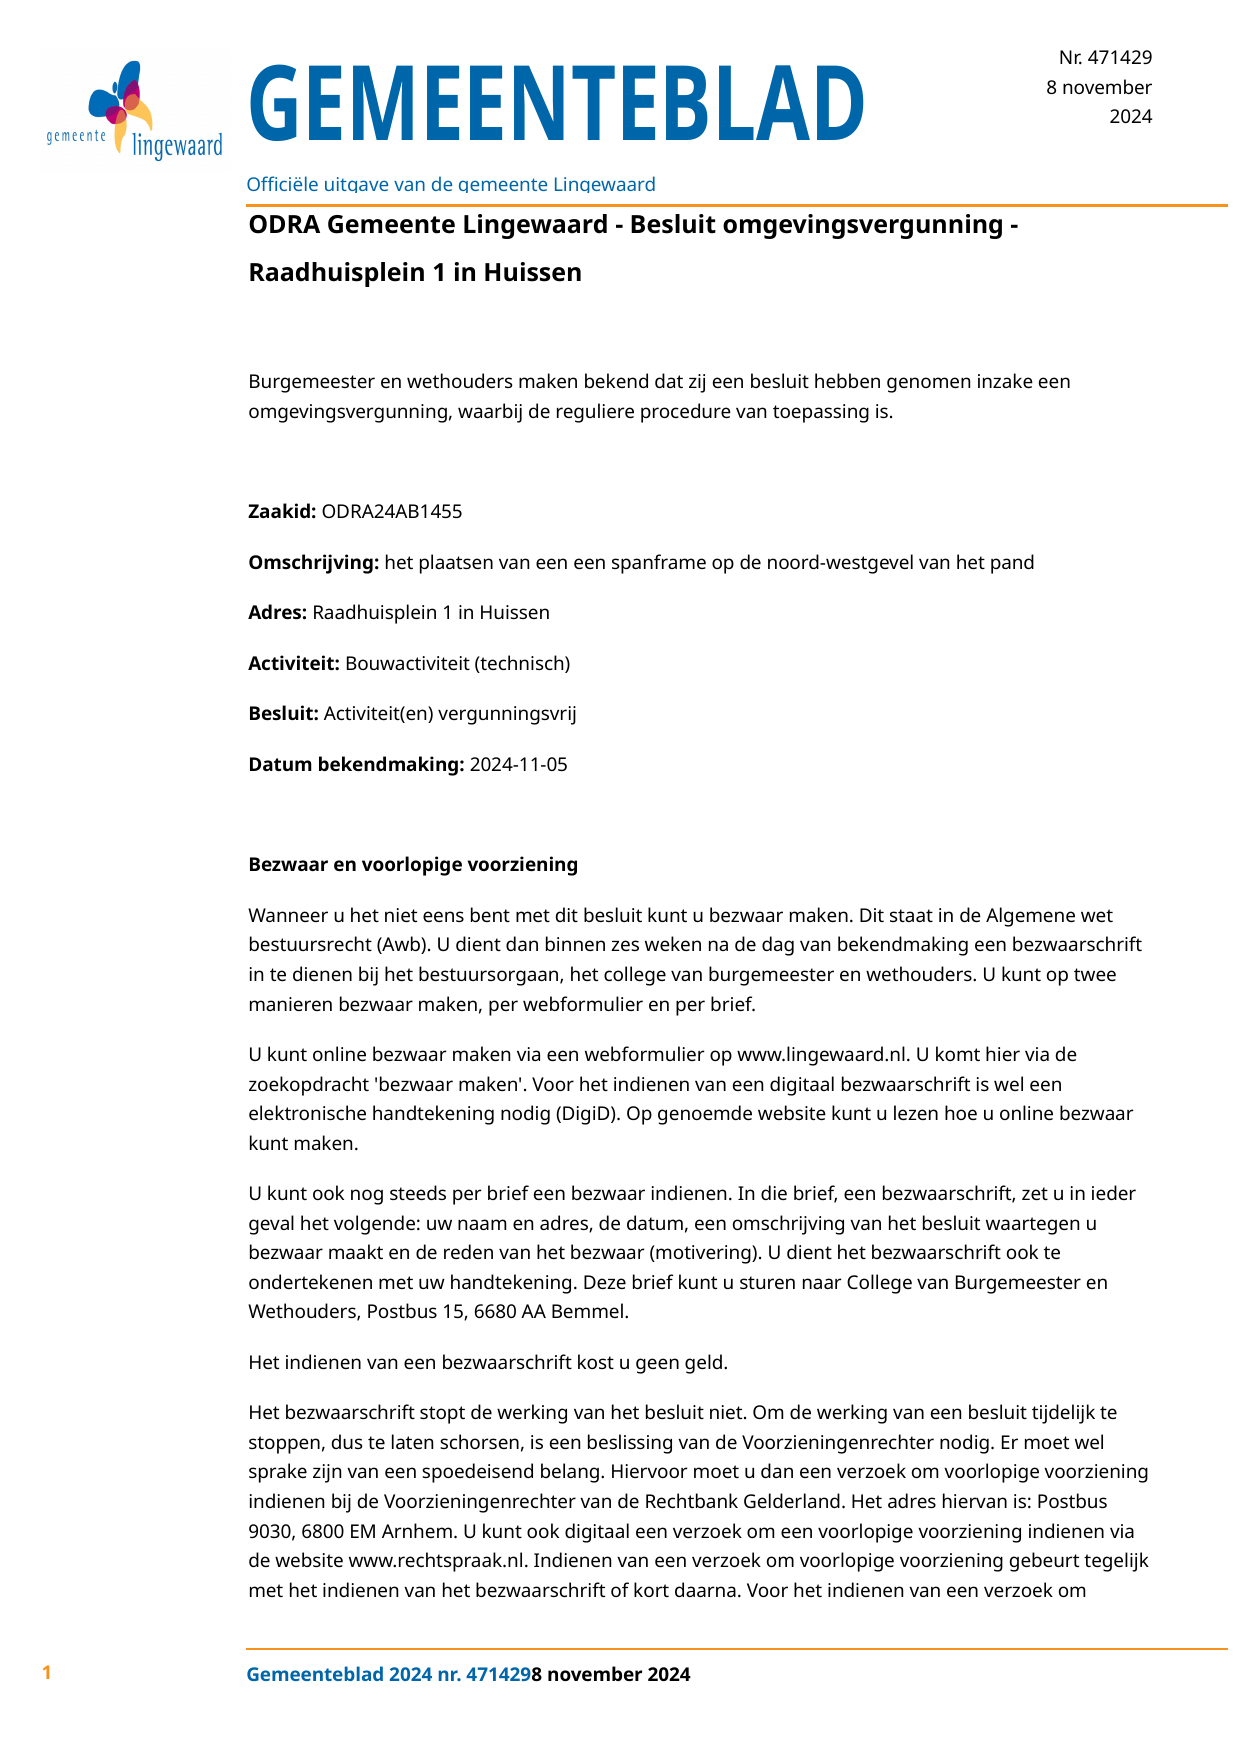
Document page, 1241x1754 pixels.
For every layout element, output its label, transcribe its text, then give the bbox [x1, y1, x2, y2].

picture [41, 47, 231, 172]
text Besluit: Activiteit(en) vergunningsvrij [248, 700, 1152, 726]
text Datum bekendmaking: 2024-11-05 [248, 751, 1152, 777]
text U kunt online bezwaar maken via een webformulier op www.lingewaard.nl. U komt hier via de zoekopdracht 'bezwaar maken'. Voor het indienen van een digitaal bezwaarschrift is wel een elektronische handtekening nodig (DigiD). Op genoemde website kunt u lezen hoe u online bezwaar kunt maken. [248, 1041, 1152, 1156]
text Zaakid: ODRA24AB1455 [248, 499, 1152, 524]
text Adres: Raadhuisplein 1 in Huissen [248, 599, 1152, 625]
text Bezwaar en voorlopige voorziening [248, 852, 1152, 877]
text Omschrijving: het plaatsen van een een spanframe op de noord-westgevel van het pand [248, 549, 1152, 575]
text U kunt ook nog steeds per brief een bezwaar indienen. In die brief, een bezwaarschrift, zet u in ieder geval het volgende: uw naam en adres, de datum, een omschrijving van het besluit waartegen u bezwaar maakt en de reden van het bezwaar (motivering). U dient het bezwaarschrift ook te ondertekenen met uw handtekening. Deze brief kunt u sturen naar College van Burgemeester en Wethouders, Postbus 15, 6680 AA Bemmel. [248, 1180, 1152, 1324]
text Het indienen van een bezwaarschrift kost u geen geld. [248, 1349, 1152, 1375]
text Burgemeester en wethouders maken bekend dat zij een besluit hebben genomen inzake een omgevingsvergunning, waarbij de reguliere procedure van toepassing is. [248, 368, 1152, 424]
text Het bezwaarschrift stopt de werking van het besluit niet. Om de werking van een besluit tijdelijk te stoppen, dus te laten schorsen, is een beslissing van de Voorzieningenrechter nodig. Er moet wel sprake zijn van een spoedeisend belang. Hiervoor moet u dan een verzoek om voorlopige voorziening indienen bij de Voorzieningenrechter van de Rechtbank Gelderland. Het adres hiervan is: Postbus 9030, 6800 EM Arnhem. U kunt ook digitaal een verzoek om een voorlopige voorziening indienen via de website www.rechtspraak.nl. Indienen van een verzoek om voorlopige voorziening gebeurt tegelijk met het indienen van het bezwaarschrift of kort daarna. Voor het indienen van een verzoek om [248, 1399, 1152, 1603]
text Wanneer u het niet eens bent met dit besluit kunt u bezwaar maken. Dit staat in de Algemene wet bestuursrecht (Awb). U dient dan binnen zes weken na de dag van bekendmaking een bezwaarschrift in te dienen bij het bestuursorgaan, het college van burgemeester en wethouders. U kunt op twee manieren bezwaar maken, per webformulier en per brief. [248, 902, 1152, 1017]
text Activiteit: Bouwactiviteit (technisch) [248, 650, 1152, 676]
text ODRA Gemeente Lingewaard - Besluit omgevingsvergunning - Raadhuisplein 1 in Huissen [248, 207, 1152, 288]
